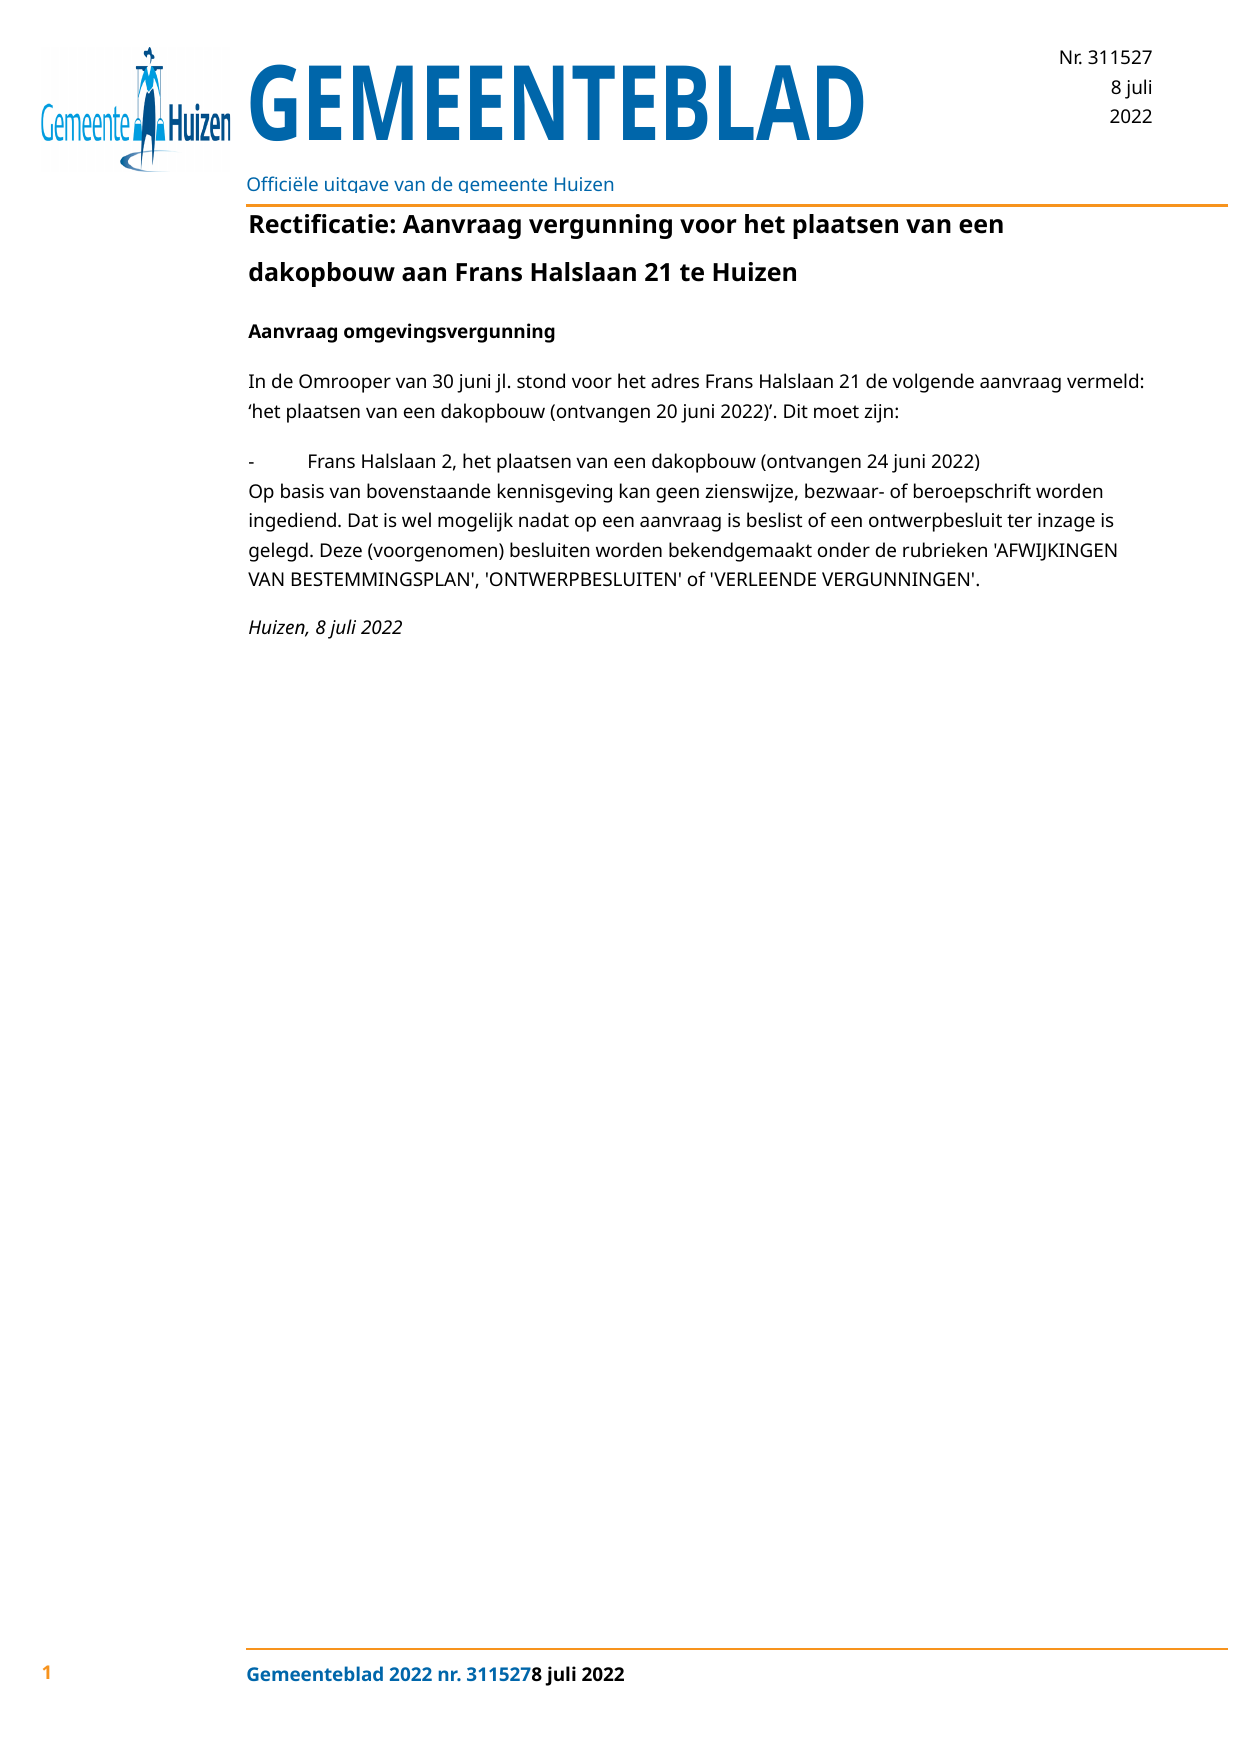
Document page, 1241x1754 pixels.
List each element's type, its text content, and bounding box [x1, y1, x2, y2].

text Rectificatie: Aanvraag vergunning voor het plaatsen van een dakopbouw aan Frans Halslaan 21 te Huizen [248, 207, 1152, 288]
text Huizen, 8 juli 2022 [248, 614, 1152, 640]
picture [41, 47, 231, 172]
text Aanvraag omgevingsvergunning [248, 318, 1152, 344]
list Frans Halslaan 2, het plaatsen van een dakopbouw (ontvangen 24 juni 2022) [248, 448, 1152, 474]
text In de Omrooper van 30 juni jl. stond voor het adres Frans Halslaan 21 de volgende aanvraag vermeld: ‘het plaatsen van een dakopbouw (ontvangen 20 juni 2022)’. Dit moet zijn: [248, 368, 1152, 424]
text Op basis van bovenstaande kennisgeving kan geen zienswijze, bezwaar- of beroepschrift worden ingediend. Dat is wel mogelijk nadat op een aanvraag is beslist of een ontwerpbesluit ter inzage is gelegd. Deze (voorgenomen) besluiten worden bekendgemaakt onder de rubrieken 'AFWIJKINGEN VAN BESTEMMINGSPLAN', 'ONTWERPBESLUITEN' of 'VERLEENDE VERGUNNINGEN'. [248, 478, 1152, 592]
